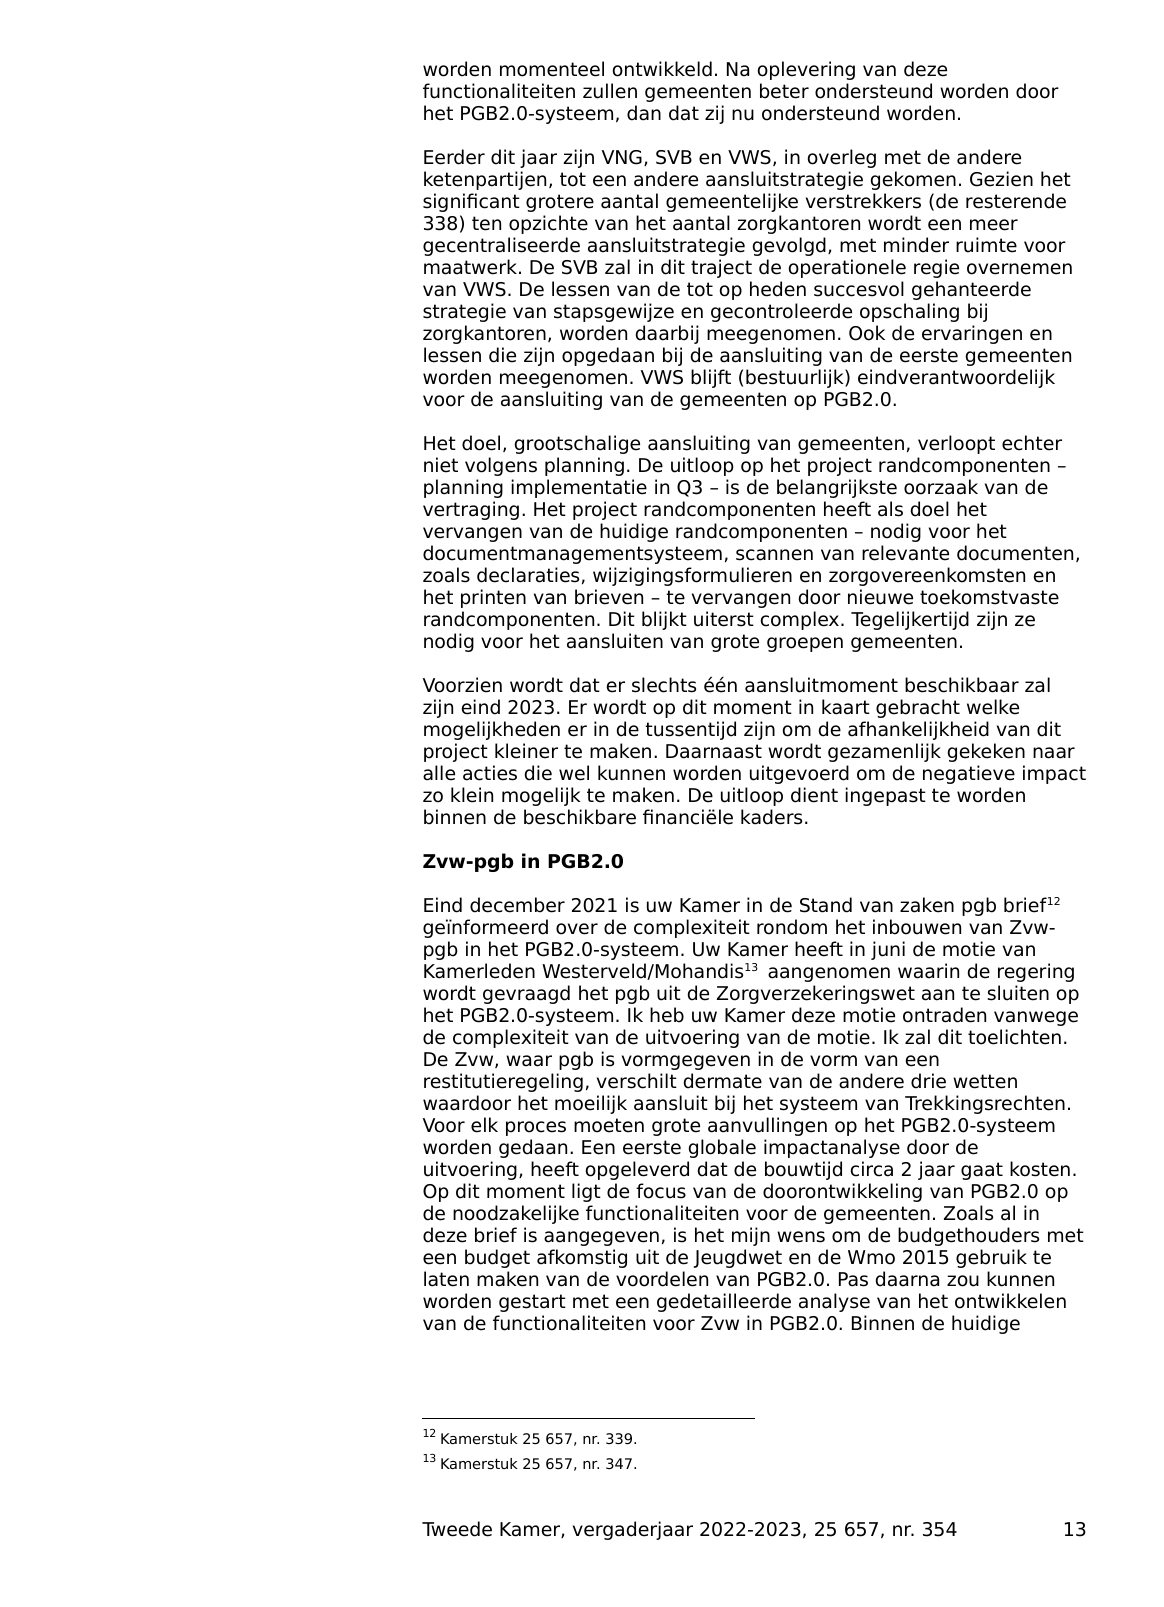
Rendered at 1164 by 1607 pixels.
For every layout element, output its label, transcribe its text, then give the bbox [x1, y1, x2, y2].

text Eerder dit jaar zijn VNG, SVB en VWS, in overleg met de andere ketenpartijen, tot een andere aansluitstrategie gekomen. Gezien het significant grotere aantal gemeentelijke verstrekkers (de resterende 338) ten opzichte van het aantal zorgkantoren wordt een meer gecentraliseerde aansluitstrategie gevolgd, met minder ruimte voor maatwerk. De SVB zal in dit traject de operationele regie overnemen van VWS. De lessen van de tot op heden succesvol gehanteerde strategie van stapsgewijze en gecontroleerde opschaling bij zorgkantoren, worden daarbij meegenomen. Ook de ervaringen en lessen die zijn opgedaan bij de aansluiting van de eerste gemeenten worden meegenomen. VWS blijft (bestuurlijk) eindverantwoordelijk voor de aansluiting van de gemeenten op PGB2.0. [422, 147, 1087, 411]
text Voorzien wordt dat er slechts één aansluitmoment beschikbaar zal zijn eind 2023. Er wordt op dit moment in kaart gebracht welke mogelijkheden er in de tussentijd zijn om de afhankelijkheid van dit project kleiner te maken. Daarnaast wordt gezamenlijk gekeken naar alle acties die wel kunnen worden uitgevoerd om de negatieve impact zo klein mogelijk te maken. De uitloop dient ingepast te worden binnen de beschikbare financiële kaders. [422, 675, 1087, 829]
text Eind december 2021 is uw Kamer in de Stand van zaken pgb brief geïnformeerd over de complexiteit rondom het inbouwen van Zvw-pgb in het PGB2.0-systeem. Uw Kamer heeft in juni de motie van Kamerleden Westerveld/Mohandis aangenomen waarin de regering wordt gevraagd het pgb uit de Zorgverzekeringswet aan te sluiten op het PGB2.0-systeem. Ik heb uw Kamer deze motie ontraden vanwege de complexiteit van de uitvoering van de motie. Ik zal dit toelichten. De Zvw, waar pgb is vormgegeven in de vorm van een restitutieregeling, verschilt dermate van de andere drie wetten waardoor het moeilijk aansluit bij het systeem van Trekkingsrechten. Voor elk proces moeten grote aanvullingen op het PGB2.0-systeem worden gedaan. Een eerste globale impactanalyse door de uitvoering, heeft opgeleverd dat de bouwtijd circa 2 jaar gaat kosten. Op dit moment ligt de focus van de doorontwikkeling van PGB2.0 op de noodzakelijke functionaliteiten voor de gemeenten. Zoals al in deze brief is aangegeven, is het mijn wens om de budgethouders met een budget afkomstig uit de Jeugdwet en de Wmo 2015 gebruik te laten maken van de voordelen van PGB2.0. Pas daarna zou kunnen worden gestart met een gedetailleerde analyse van het ontwikkelen van de functionaliteiten voor Zvw in PGB2.0. Binnen de huidige [422, 895, 1087, 1335]
subtitle Zvw-pgb in PGB2.0 [422, 851, 1087, 873]
text worden momenteel ontwikkeld. Na oplevering van deze functionaliteiten zullen gemeenten beter ondersteund worden door het PGB2.0-systeem, dan dat zij nu ondersteund worden. [422, 59, 1087, 125]
text Het doel, grootschalige aansluiting van gemeenten, verloopt echter niet volgens planning. De uitloop op het project randcomponenten – planning implementatie in Q3 – is de belangrijkste oorzaak van de vertraging. Het project randcomponenten heeft als doel het vervangen van de huidige randcomponenten – nodig voor het documentmanagementsysteem, scannen van relevante documenten, zoals declaraties, wijzigingsformulieren en zorgovereenkomsten en het printen van brieven – te vervangen door nieuwe toekomstvaste randcomponenten. Dit blijkt uiterst complex. Tegelijkertijd zijn ze nodig voor het aansluiten van grote groepen gemeenten. [422, 433, 1087, 653]
text Kamerstuk 25 657, nr. 347. [422, 1452, 1087, 1474]
text Kamerstuk 25 657, nr. 339. [422, 1427, 1087, 1449]
